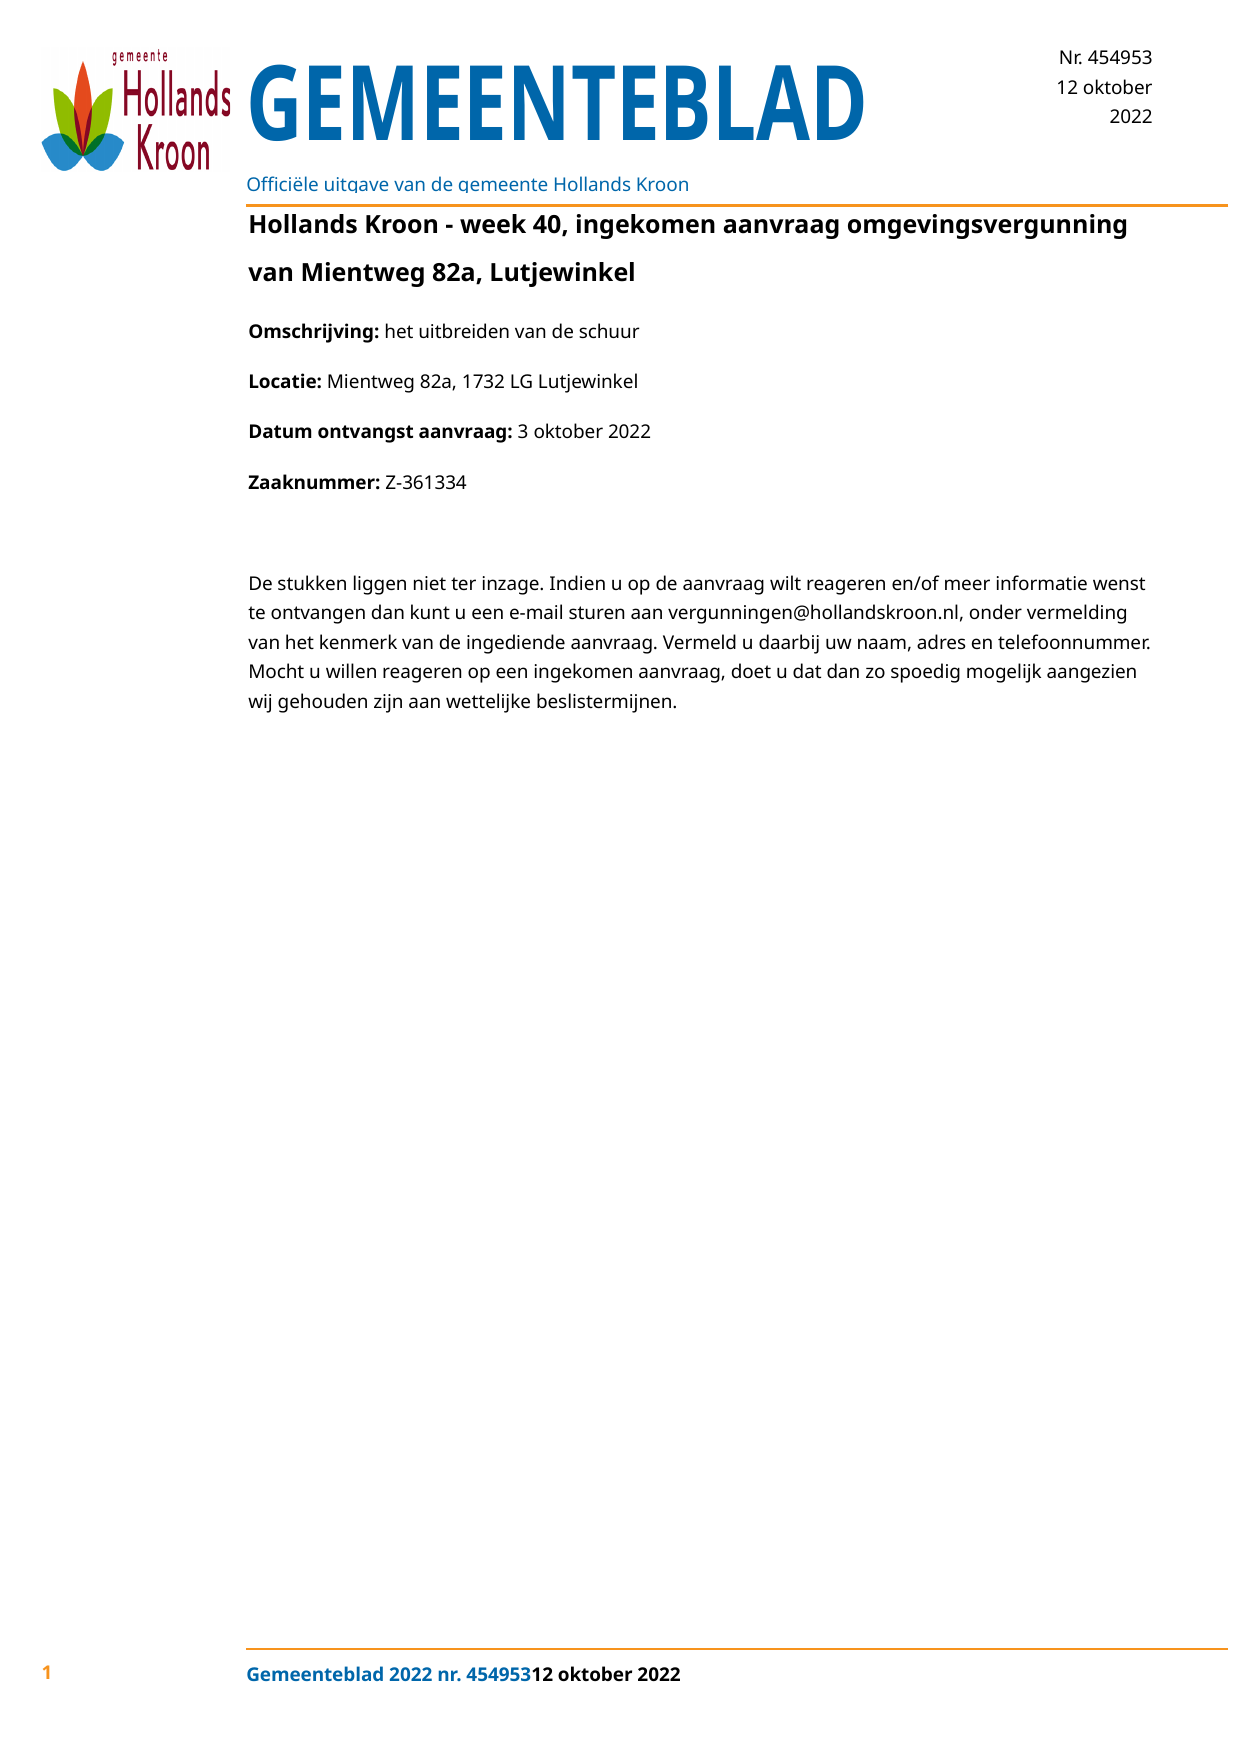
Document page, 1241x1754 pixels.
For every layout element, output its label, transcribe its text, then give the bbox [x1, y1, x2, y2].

picture [41, 47, 231, 172]
text De stukken liggen niet ter inzage. Indien u op de aanvraag wilt reageren en/of meer informatie wenst te ontvangen dan kunt u een e-mail sturen aan vergunningen@hollandskroon.nl, onder vermelding van het kenmerk van de ingediende aanvraag. Vermeld u daarbij uw naam, adres en telefoonnummer. Mocht u willen reageren op een ingekomen aanvraag, doet u dat dan zo spoedig mogelijk aangezien wij gehouden zijn aan wettelijke beslistermijnen. [248, 570, 1152, 714]
text Zaaknummer: Z-361334 [248, 469, 1152, 495]
text Omschrijving: het uitbreiden van de schuur [248, 318, 1152, 344]
text Hollands Kroon - week 40, ingekomen aanvraag omgevingsvergunning van Mientweg 82a, Lutjewinkel [248, 207, 1152, 288]
text Locatie: Mientweg 82a, 1732 LG Lutjewinkel [248, 368, 1152, 394]
text Datum ontvangst aanvraag: 3 oktober 2022 [248, 419, 1152, 444]
